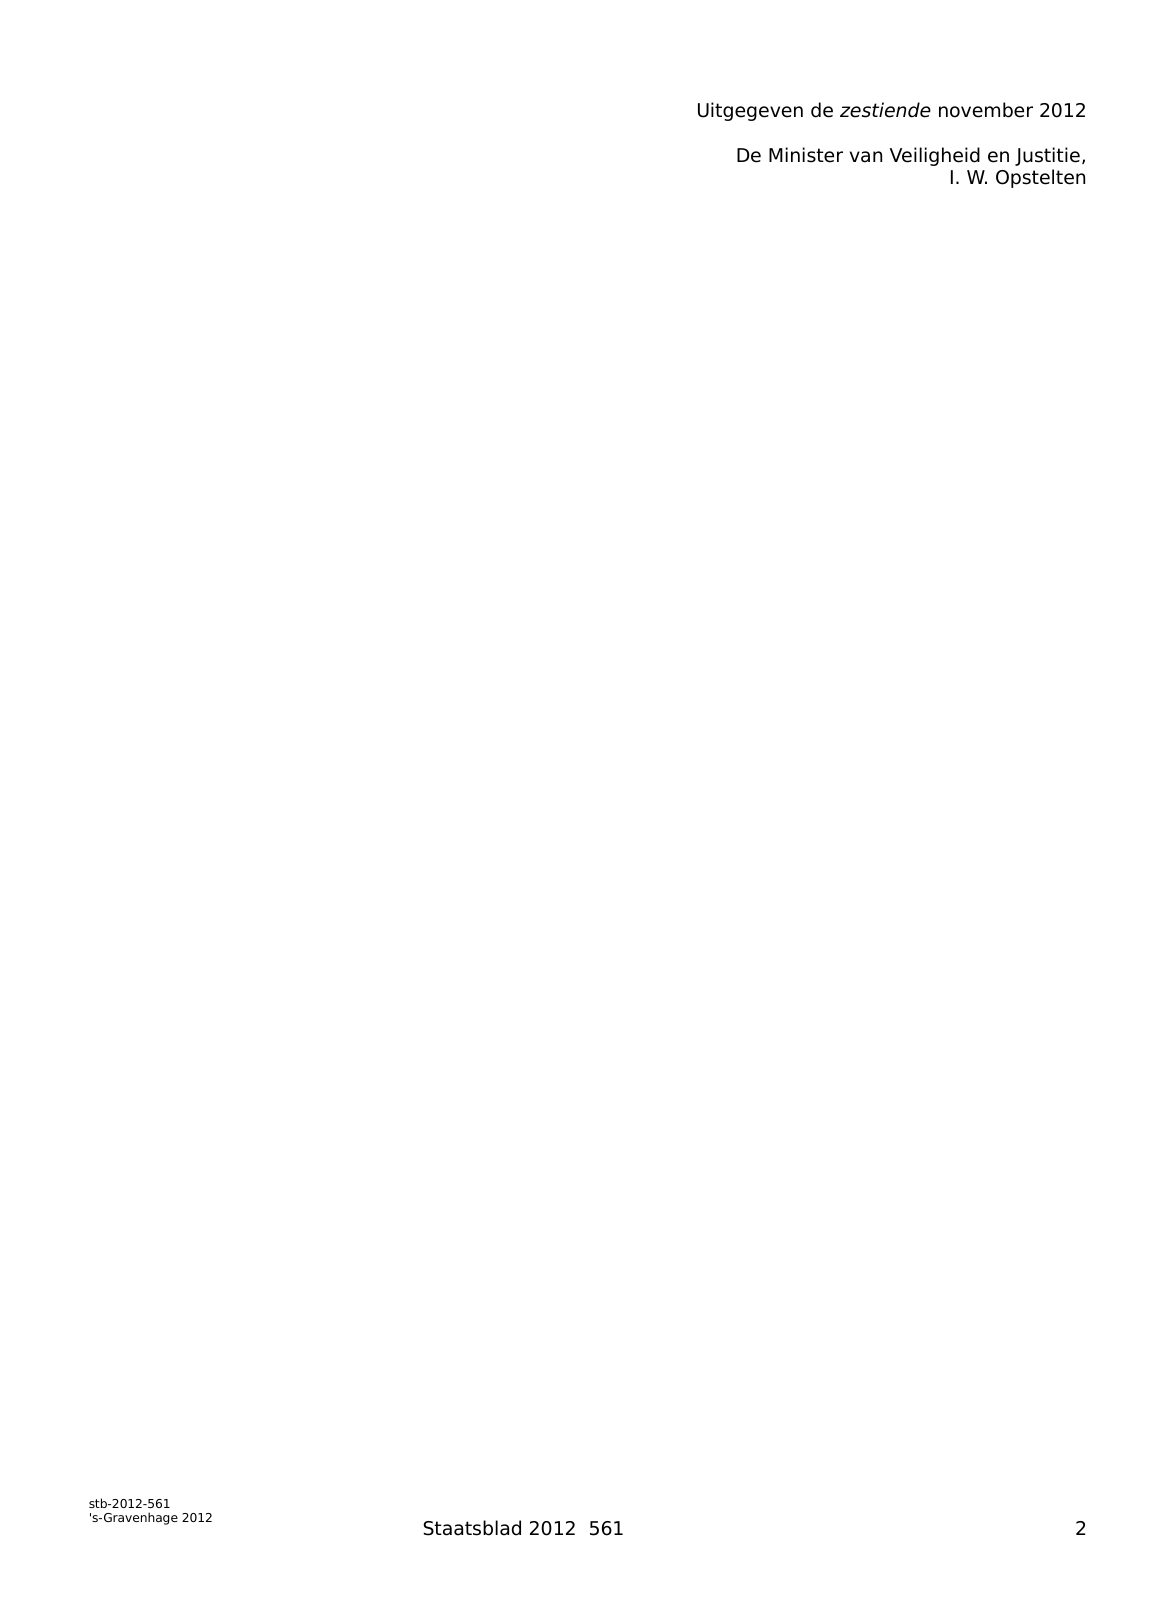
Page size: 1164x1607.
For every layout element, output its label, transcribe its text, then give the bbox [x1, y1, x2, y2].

text stb-2012-561 [88, 1497, 323, 1511]
text 's-Gravenhage 2012 [88, 1511, 323, 1525]
text De Minister van Veiligheid en Justitie, I. W. Opstelten [422, 144, 1087, 188]
text Uitgegeven de zestiende november 2012 [422, 100, 1087, 122]
